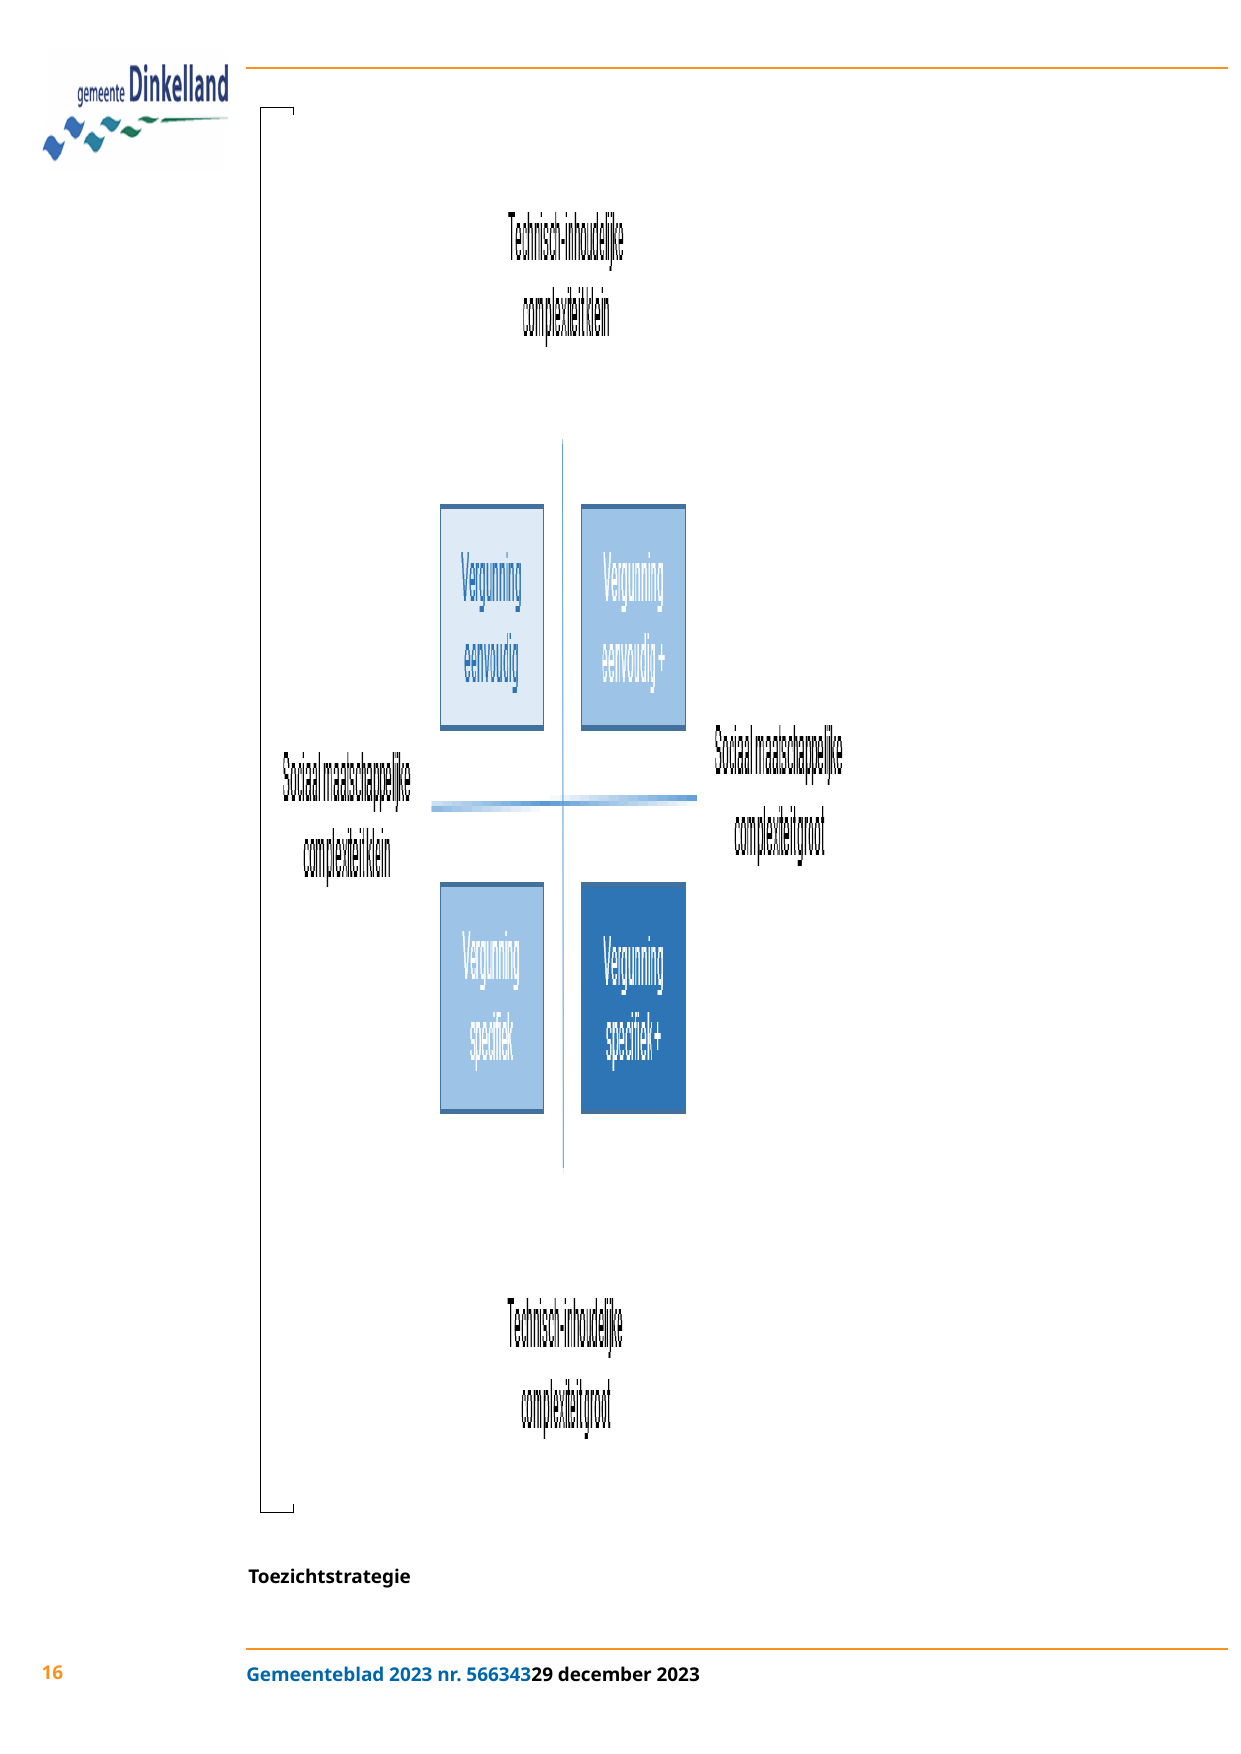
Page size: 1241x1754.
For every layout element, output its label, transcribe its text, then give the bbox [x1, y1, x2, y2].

picture [41, 47, 231, 172]
text Toezichtstrategie [248, 1563, 1152, 1589]
picture [268, 115, 859, 1504]
